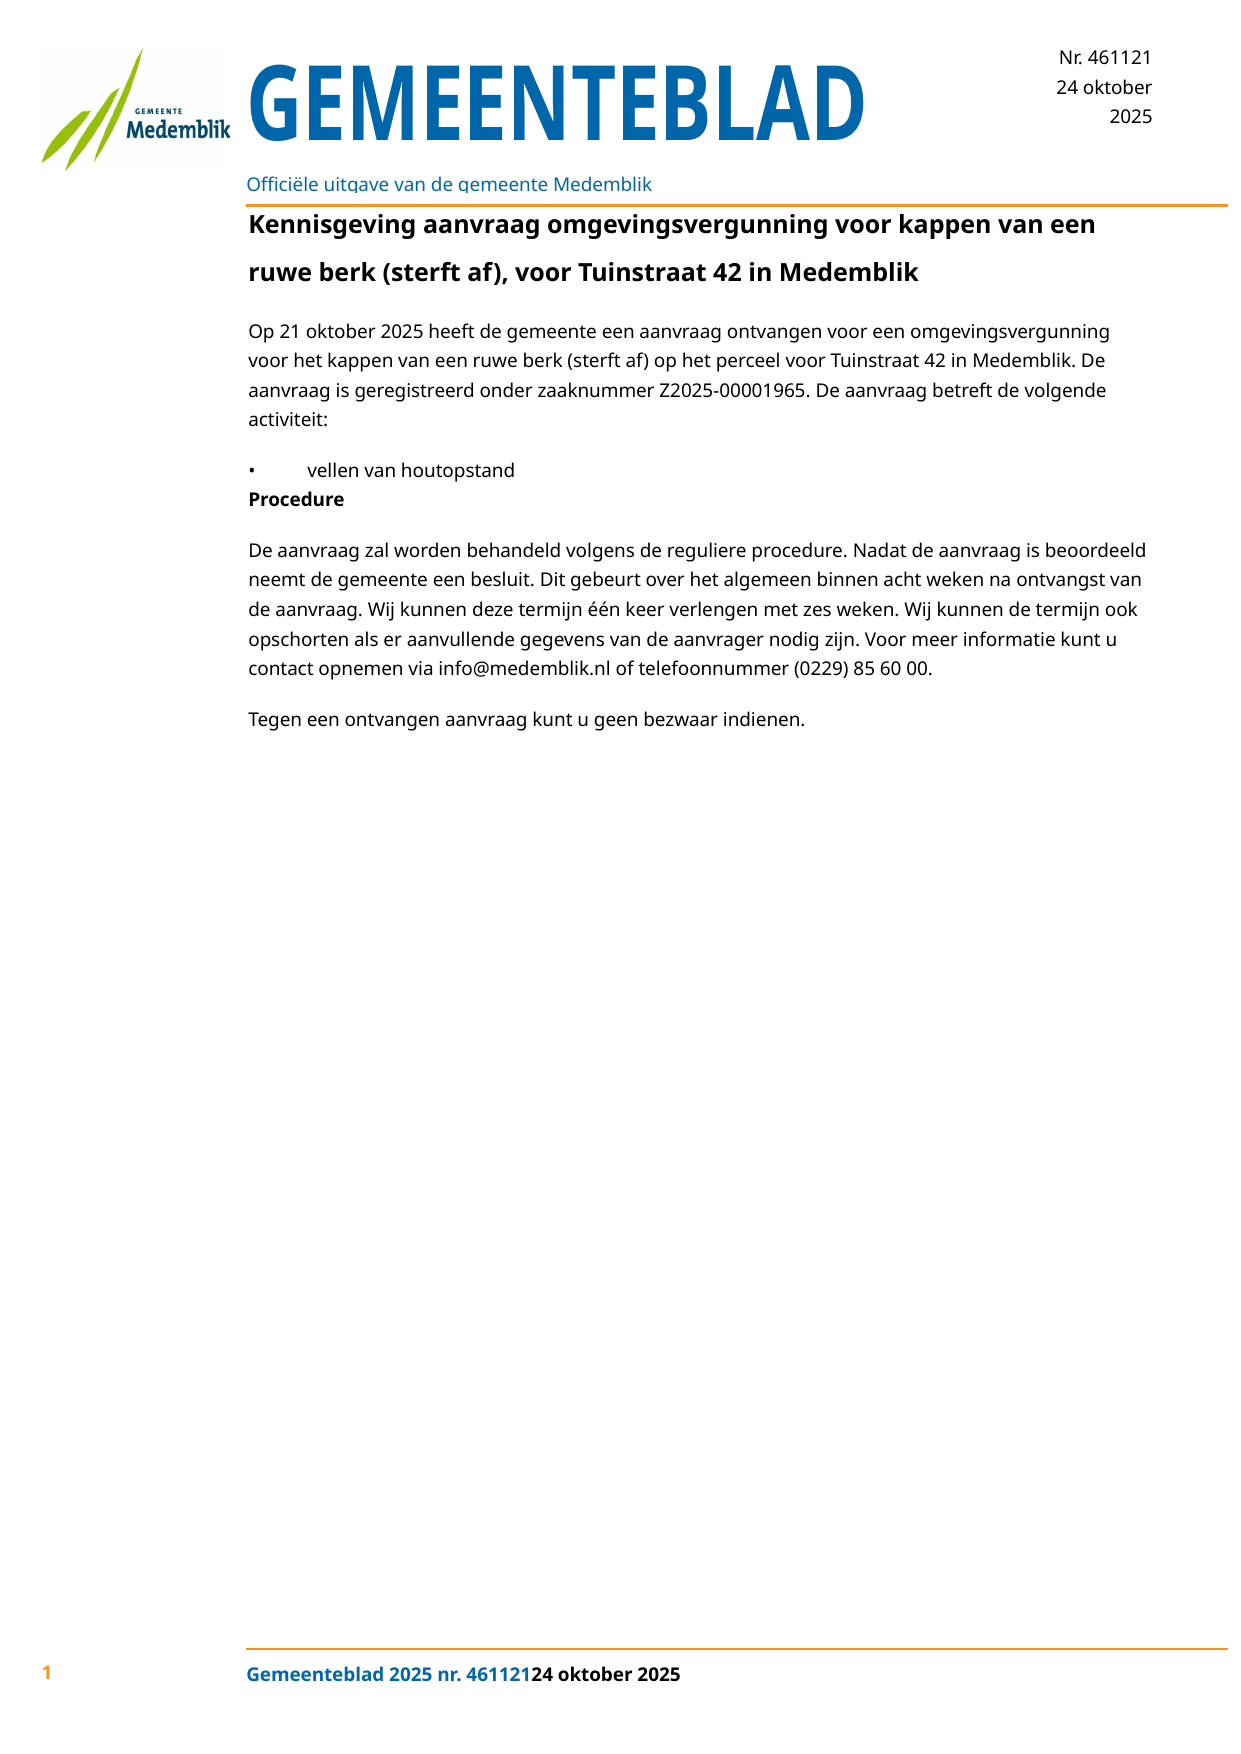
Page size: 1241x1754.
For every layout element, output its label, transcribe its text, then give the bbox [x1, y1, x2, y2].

picture [41, 47, 231, 172]
text Kennisgeving aanvraag omgevingsvergunning voor kappen van een ruwe berk (sterft af), voor Tuinstraat 42 in Medemblik [248, 207, 1152, 288]
text Tegen een ontvangen aanvraag kunt u geen bezwaar indienen. [248, 706, 1152, 732]
text De aanvraag zal worden behandeld volgens de reguliere procedure. Nadat de aanvraag is beoordeeld neemt de gemeente een besluit. Dit gebeurt over het algemeen binnen acht weken na ontvangst van de aanvraag. Wij kunnen deze termijn één keer verlengen met zes weken. Wij kunnen de termijn ook opschorten als er aanvullende gegevens van de aanvrager nodig zijn. Voor meer informatie kunt u contact opnemen via info@medemblik.nl of telefoonnummer (0229) 85 60 00. [248, 537, 1152, 681]
text Op 21 oktober 2025 heeft de gemeente een aanvraag ontvangen voor een omgevingsvergunning voor het kappen van een ruwe berk (sterft af) op het perceel voor Tuinstraat 42 in Medemblik. De aanvraag is geregistreerd onder zaaknummer Z2025-00001965. De aanvraag betreft de volgende activiteit: [248, 318, 1152, 432]
list vellen van houtopstand [248, 457, 1152, 483]
text Procedure [248, 487, 1152, 512]
